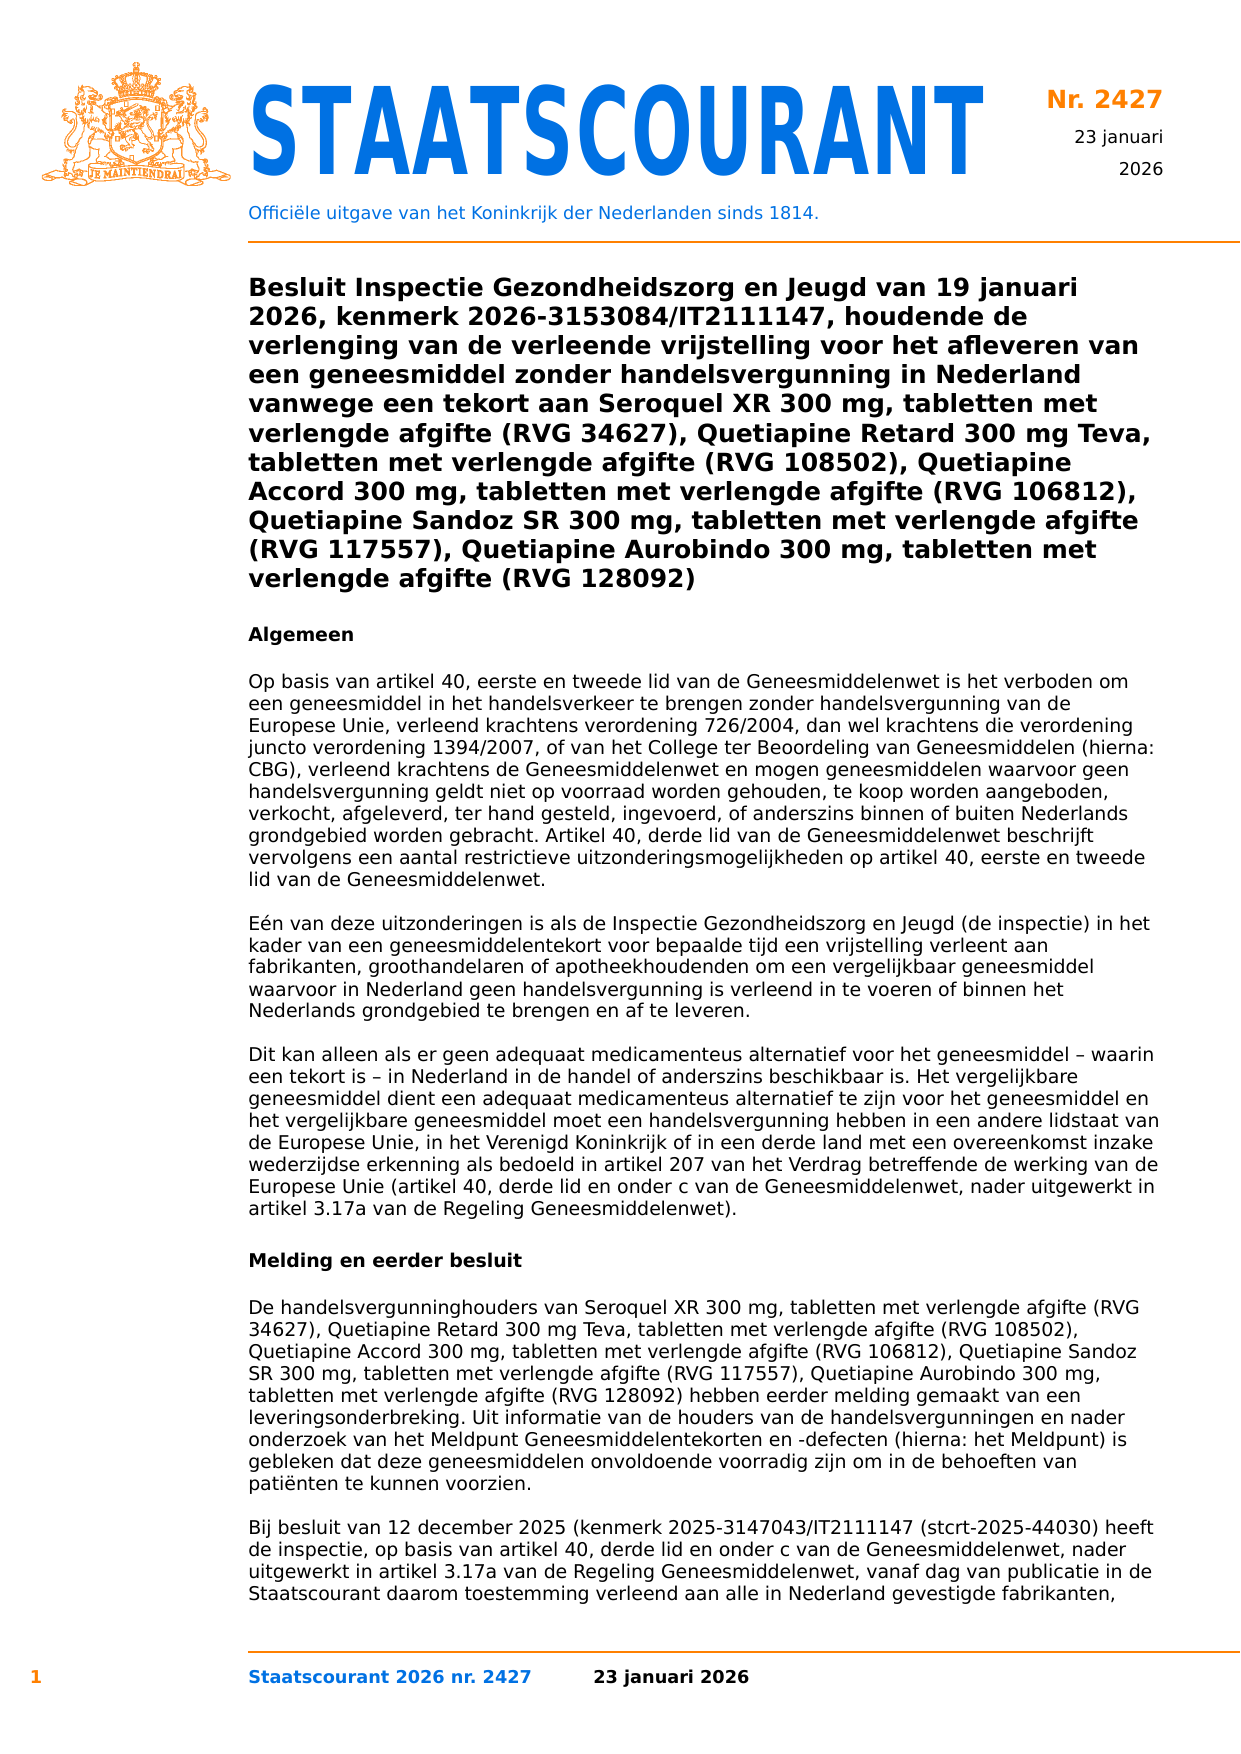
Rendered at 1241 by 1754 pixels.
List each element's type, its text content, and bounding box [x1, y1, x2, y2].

text Op basis van artikel 40, eerste en tweede lid van de Geneesmiddelenwet is het verboden om een geneesmiddel in het handelsverkeer te brengen zonder handelsvergunning van de Europese Unie, verleend krachtens verordening 726/2004, dan wel krachtens die verordening juncto verordening 1394/2007, of van het College ter Beoordeling van Geneesmiddelen (hierna: CBG), verleend krachtens de Geneesmiddelenwet en mogen geneesmiddelen waarvoor geen handelsvergunning geldt niet op voorraad worden gehouden, te koop worden aangeboden, verkocht, afgeleverd, ter hand gesteld, ingevoerd, of anderszins binnen of buiten Nederlands grondgebied worden gebracht. Artikel 40, derde lid van de Geneesmiddelenwet beschrijft vervolgens een aantal restrictieve uitzonderingsmogelijkheden op artikel 40, eerste en tweede lid van de Geneesmiddelenwet. [248, 671, 1163, 891]
subtitle Algemeen [248, 624, 1163, 646]
text De handelsvergunninghouders van Seroquel XR 300 mg, tabletten met verlengde afgifte (RVG 34627), Quetiapine Retard 300 mg Teva, tabletten met verlengde afgifte (RVG 108502), Quetiapine Accord 300 mg, tabletten met verlengde afgifte (RVG 106812), Quetiapine Sandoz SR 300 mg, tabletten met verlengde afgifte (RVG 117557), Quetiapine Aurobindo 300 mg, tabletten met verlengde afgifte (RVG 128092) hebben eerder melding gemaakt van een leveringsonderbreking. Uit informatie van de houders van de handelsvergunningen en nader onderzoek van het Meldpunt Geneesmiddelentekorten en -defecten (hierna: het Meldpunt) is gebleken dat deze geneesmiddelen onvoldoende voorradig zijn om in de behoeften van patiënten te kunnen voorzien. [248, 1297, 1163, 1495]
subtitle Melding en eerder besluit [248, 1250, 1163, 1272]
text Eén van deze uitzonderingen is als de Inspectie Gezondheidszorg en Jeugd (de inspectie) in het kader van een geneesmiddelentekort voor bepaalde tijd een vrijstelling verleent aan fabrikanten, groothandelaren of apotheekhoudenden om een vergelijkbaar geneesmiddel waarvoor in Nederland geen handelsvergunning is verleend in te voeren of binnen het Nederlands grondgebied te brengen en af te leveren. [248, 912, 1163, 1022]
text Bij besluit van 12 december 2025 (kenmerk 2025-3147043/IT2111147 (stcrt-2025-44030) heeft de inspectie, op basis van artikel 40, derde lid en onder c van de Geneesmiddelenwet, nader uitgewerkt in artikel 3.17a van de Regeling Geneesmiddelenwet, vanaf dag van publicatie in de Staatscourant daarom toestemming verleend aan alle in Nederland gevestigde fabrikanten, [248, 1517, 1163, 1605]
table_cell 23 januari [998, 121, 1240, 153]
table_header STAATSCOURANT [248, 62, 998, 203]
table_cell 2026 [998, 153, 1240, 203]
text Dit kan alleen als er geen adequaat medicamenteus alternatief voor het geneesmiddel – waarin een tekort is – in Nederland in de handel of anderszins beschikbaar is. Het vergelijkbare geneesmiddel dient een adequaat medicamenteus alternatief te zijn voor het geneesmiddel en het vergelijkbare geneesmiddel moet een handelsvergunning hebben in een andere lidstaat van de Europese Unie, in het Verenigd Koninkrijk of in een derde land met een overeenkomst inzake wederzijdse erkenning als bedoeld in artikel 207 van het Verdrag betreffende de werking van de Europese Unie (artikel 40, derde lid en onder c van de Geneesmiddelenwet, nader uitgewerkt in artikel 3.17a van de Regeling Geneesmiddelenwet). [248, 1044, 1163, 1220]
table_header [25, 62, 248, 241]
table_header Nr. 2427 [998, 62, 1240, 121]
picture [41, 62, 231, 186]
subtitle Besluit Inspectie Gezondheidszorg en Jeugd van 19 januari 2026, kenmerk 2026-3153084/IT2111147, houdende de verlenging van de verleende vrijstelling voor het afleveren van een geneesmiddel zonder handelsvergunning in Nederland vanwege een tekort aan Seroquel XR 300 mg, tabletten met verlengde afgifte (RVG 34627), Quetiapine Retard 300 mg Teva, tabletten met verlengde afgifte (RVG 108502), Quetiapine Accord 300 mg, tabletten met verlengde afgifte (RVG 106812), Quetiapine Sandoz SR 300 mg, tabletten met verlengde afgifte (RVG 117557), Quetiapine Aurobindo 300 mg, tabletten met verlengde afgifte (RVG 128092) [248, 273, 1163, 594]
table_cell Officiële uitgave van het Koninkrijk der Nederlanden sinds 1814. [248, 203, 1240, 241]
